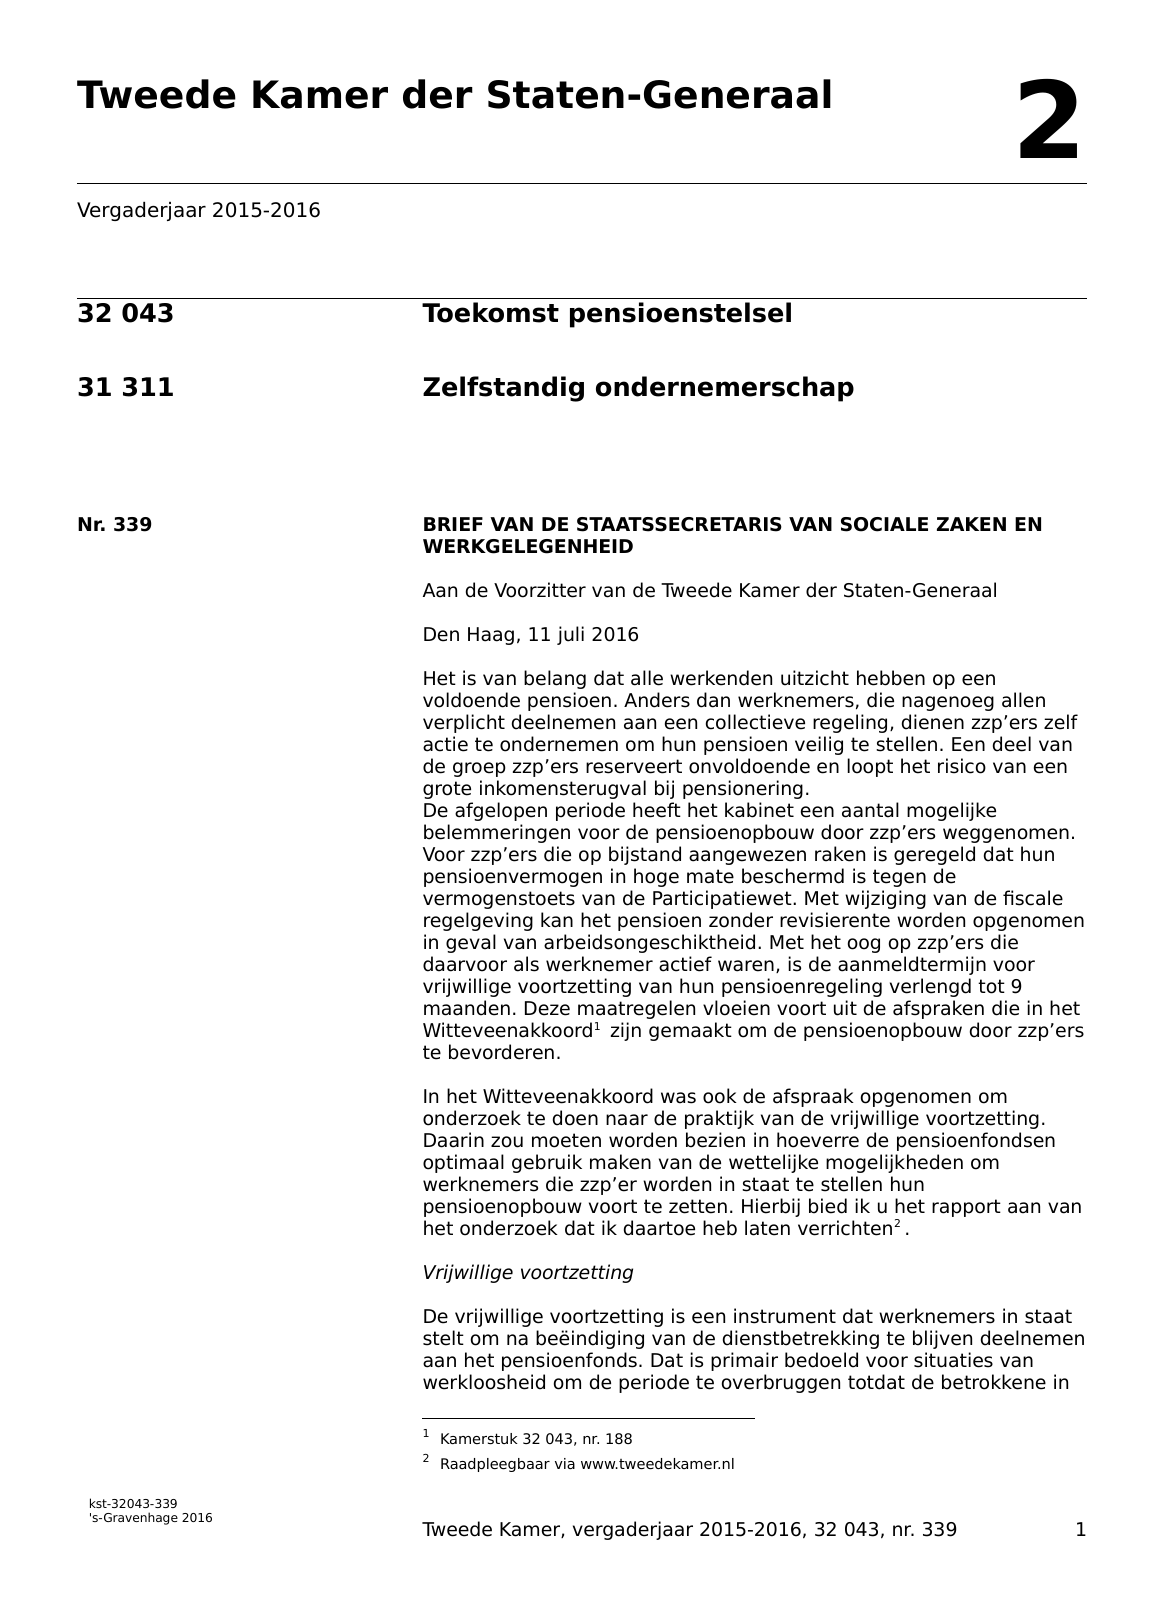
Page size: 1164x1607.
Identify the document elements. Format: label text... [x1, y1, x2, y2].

text De vrijwillige voortzetting is een instrument dat werknemers in staat stelt om na beëindiging van de dienstbetrekking te blijven deelnemen aan het pensioenfonds. Dat is primair bedoeld voor situaties van werkloosheid om de periode te overbruggen totdat de betrokkene in [422, 1306, 1087, 1394]
text Aan de Voorzitter van de Tweede Kamer der Staten-Generaal [422, 580, 1087, 602]
subtitle 32 043 Toekomst pensioenstelsel [77, 299, 1087, 329]
text kst-32043-339 [88, 1497, 323, 1511]
subtitle 31 311 Zelfstandig ondernemerschap [77, 373, 1087, 403]
text Den Haag, 11 juli 2016 [422, 624, 1087, 646]
subtitle Vrijwillige voortzetting [422, 1262, 1087, 1284]
text De afgelopen periode heeft het kabinet een aantal mogelijke belemmeringen voor de pensioenopbouw door zzp’ers weggenomen. Voor zzp’ers die op bijstand aangewezen raken is geregeld dat hun pensioenvermogen in hoge mate beschermd is tegen de vermogenstoets van de Participatiewet. Met wijziging van de fiscale regelgeving kan het pensioen zonder revisierente worden opgenomen in geval van arbeidsongeschiktheid. Met het oog op zzp’ers die daarvoor als werknemer actief waren, is de aanmeldtermijn voor vrijwillige voortzetting van hun pensioenregeling verlengd tot 9 maanden. Deze maatregelen vloeien voort uit de afspraken die in het Witteveenakkoord zijn gemaakt om de pensioenopbouw door zzp’ers te bevorderen. [422, 800, 1087, 1064]
text 's-Gravenhage 2016 [88, 1511, 323, 1525]
table_cell Vergaderjaar 2015-2016 [77, 184, 1087, 298]
table_header Tweede Kamer der Staten-Generaal [77, 59, 886, 183]
text In het Witteveenakkoord was ook de afspraak opgenomen om onderzoek te doen naar de praktijk van de vrijwillige voortzetting. Daarin zou moeten worden bezien in hoeverre de pensioenfondsen optimaal gebruik maken van de wettelijke mogelijkheden om werknemers die zzp’er worden in staat te stellen hun pensioenopbouw voort te zetten. Hierbij bied ik u het rapport aan van het onderzoek dat ik daartoe heb laten verrichten. [422, 1086, 1087, 1240]
text Raadpleegbaar via www.tweedekamer.nl [422, 1452, 1087, 1474]
text Kamerstuk 32 043, nr. 188 [422, 1427, 1087, 1449]
table_header 2 [886, 59, 1087, 183]
text Het is van belang dat alle werkenden uitzicht hebben op een voldoende pensioen. Anders dan werknemers, die nagenoeg allen verplicht deelnemen aan een collectieve regeling, dienen zzp’ers zelf actie te ondernemen om hun pensioen veilig te stellen. Een deel van de groep zzp’ers reserveert onvoldoende en loopt het risico van een grote inkomensterugval bij pensionering. [422, 668, 1087, 800]
subtitle Nr. 339 BRIEF VAN DE STAATSSECRETARIS VAN SOCIALE ZAKEN EN WERKGELEGENHEID [77, 514, 1087, 558]
